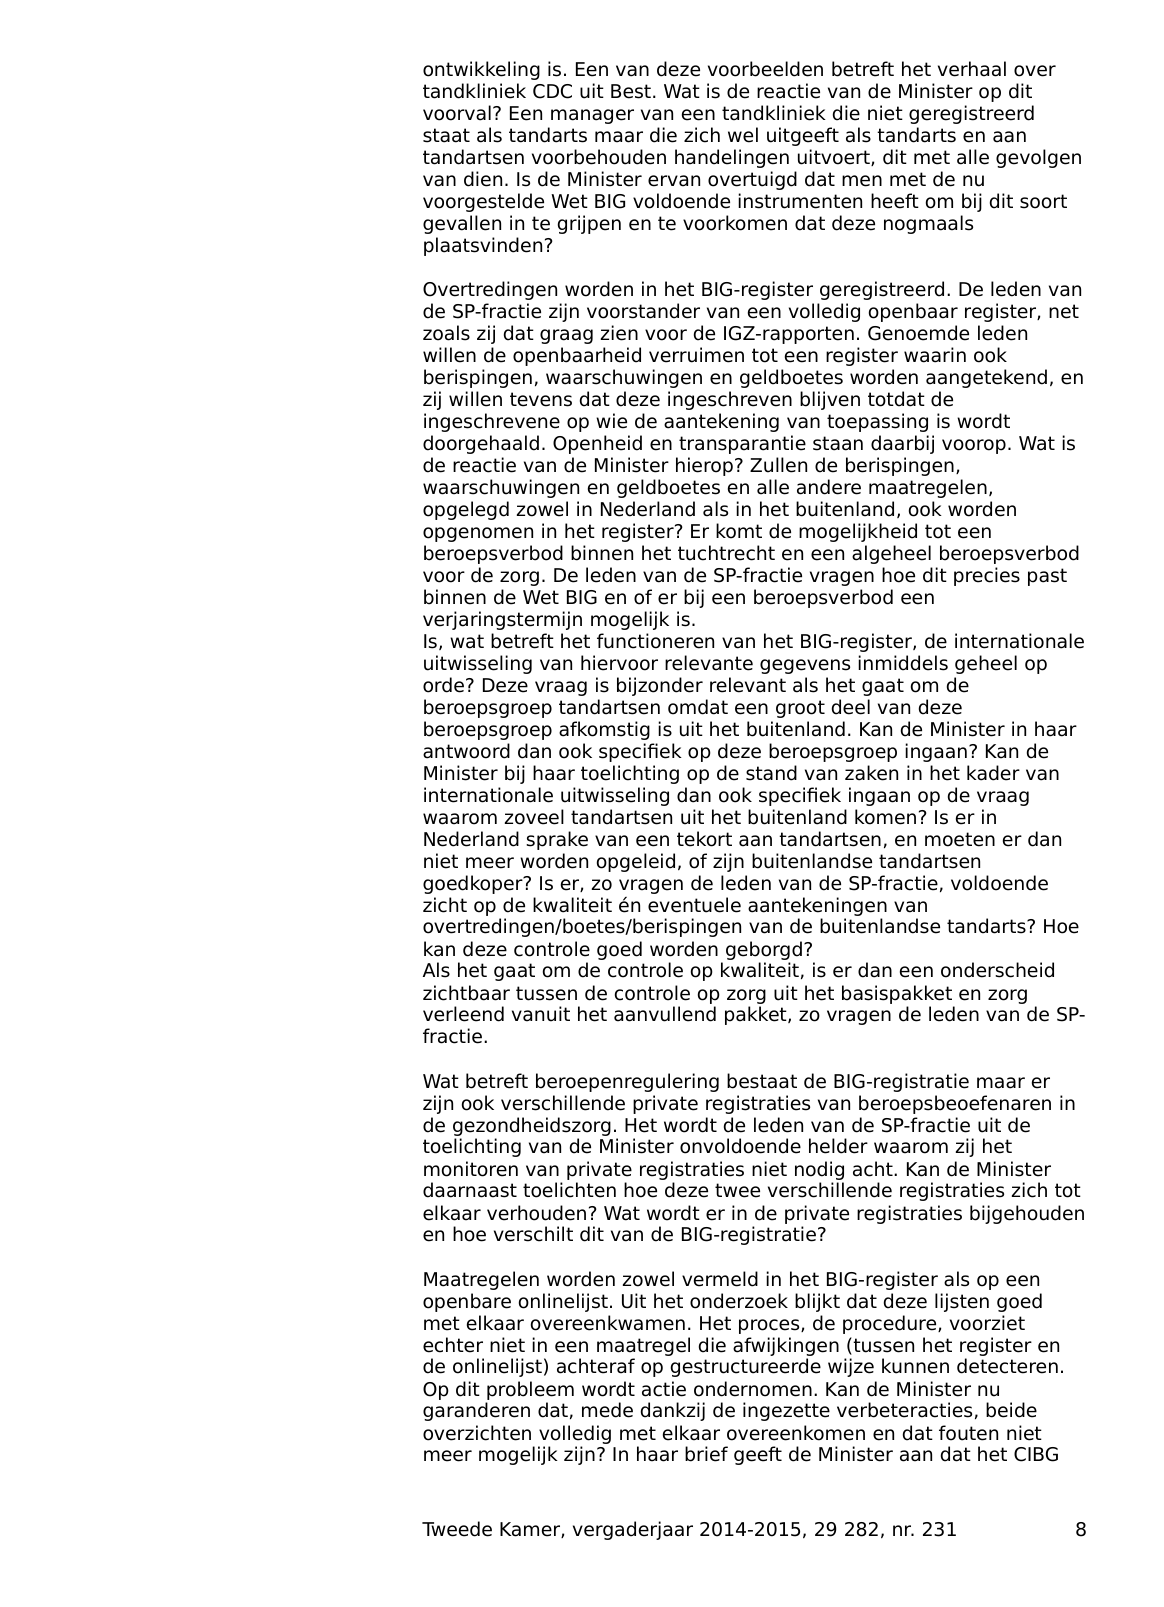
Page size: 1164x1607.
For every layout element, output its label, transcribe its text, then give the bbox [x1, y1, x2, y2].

text Als het gaat om de controle op kwaliteit, is er dan een onderscheid zichtbaar tussen de controle op zorg uit het basispakket en zorg verleend vanuit het aanvullend pakket, zo vragen de leden van de SP-fractie. [422, 960, 1087, 1048]
text Overtredingen worden in het BIG-register geregistreerd. De leden van de SP-fractie zijn voorstander van een volledig openbaar register, net zoals zij dat graag zien voor de IGZ-rapporten. Genoemde leden willen de openbaarheid verruimen tot een register waarin ook berispingen, waarschuwingen en geldboetes worden aangetekend, en zij willen tevens dat deze ingeschreven blijven totdat de ingeschrevene op wie de aantekening van toepassing is wordt doorgehaald. Openheid en transparantie staan daarbij voorop. Wat is de reactie van de Minister hierop? Zullen de berispingen, waarschuwingen en geldboetes en alle andere maatregelen, opgelegd zowel in Nederland als in het buitenland, ook worden opgenomen in het register? Er komt de mogelijkheid tot een beroepsverbod binnen het tuchtrecht en een algeheel beroepsverbod voor de zorg. De leden van de SP-fractie vragen hoe dit precies past binnen de Wet BIG en of er bij een beroepsverbod een verjaringstermijn mogelijk is. [422, 279, 1087, 631]
text Wat betreft beroepenregulering bestaat de BIG-registratie maar er zijn ook verschillende private registraties van beroepsbeoefenaren in de gezondheidszorg. Het wordt de leden van de SP-fractie uit de toelichting van de Minister onvoldoende helder waarom zij het monitoren van private registraties niet nodig acht. Kan de Minister daarnaast toelichten hoe deze twee verschillende registraties zich tot elkaar verhouden? Wat wordt er in de private registraties bijgehouden en hoe verschilt dit van de BIG-registratie? [422, 1071, 1087, 1246]
text ontwikkeling is. Een van deze voorbeelden betreft het verhaal over tandkliniek CDC uit Best. Wat is de reactie van de Minister op dit voorval? Een manager van een tandkliniek die niet geregistreerd staat als tandarts maar die zich wel uitgeeft als tandarts en aan tandartsen voorbehouden handelingen uitvoert, dit met alle gevolgen van dien. Is de Minister ervan overtuigd dat men met de nu voorgestelde Wet BIG voldoende instrumenten heeft om bij dit soort gevallen in te grijpen en te voorkomen dat deze nogmaals plaatsvinden? [422, 59, 1087, 257]
text Maatregelen worden zowel vermeld in het BIG-register als op een openbare onlinelijst. Uit het onderzoek blijkt dat deze lijsten goed met elkaar overeenkwamen. Het proces, de procedure, voorziet echter niet in een maatregel die afwijkingen (tussen het register en de onlinelijst) achteraf op gestructureerde wijze kunnen detecteren. Op dit probleem wordt actie ondernomen. Kan de Minister nu garanderen dat, mede dankzij de ingezette verbeteracties, beide overzichten volledig met elkaar overeenkomen en dat fouten niet meer mogelijk zijn? In haar brief geeft de Minister aan dat het CIBG [422, 1268, 1087, 1466]
text Is, wat betreft het functioneren van het BIG-register, de internationale uitwisseling van hiervoor relevante gegevens inmiddels geheel op orde? Deze vraag is bijzonder relevant als het gaat om de beroepsgroep tandartsen omdat een groot deel van deze beroepsgroep afkomstig is uit het buitenland. Kan de Minister in haar antwoord dan ook specifiek op deze beroepsgroep ingaan? Kan de Minister bij haar toelichting op de stand van zaken in het kader van internationale uitwisseling dan ook specifiek ingaan op de vraag waarom zoveel tandartsen uit het buitenland komen? Is er in Nederland sprake van een tekort aan tandartsen, en moeten er dan niet meer worden opgeleid, of zijn buitenlandse tandartsen goedkoper? Is er, zo vragen de leden van de SP-fractie, voldoende zicht op de kwaliteit én eventuele aantekeningen van overtredingen/boetes/berispingen van de buitenlandse tandarts? Hoe kan deze controle goed worden geborgd? [422, 631, 1087, 960]
